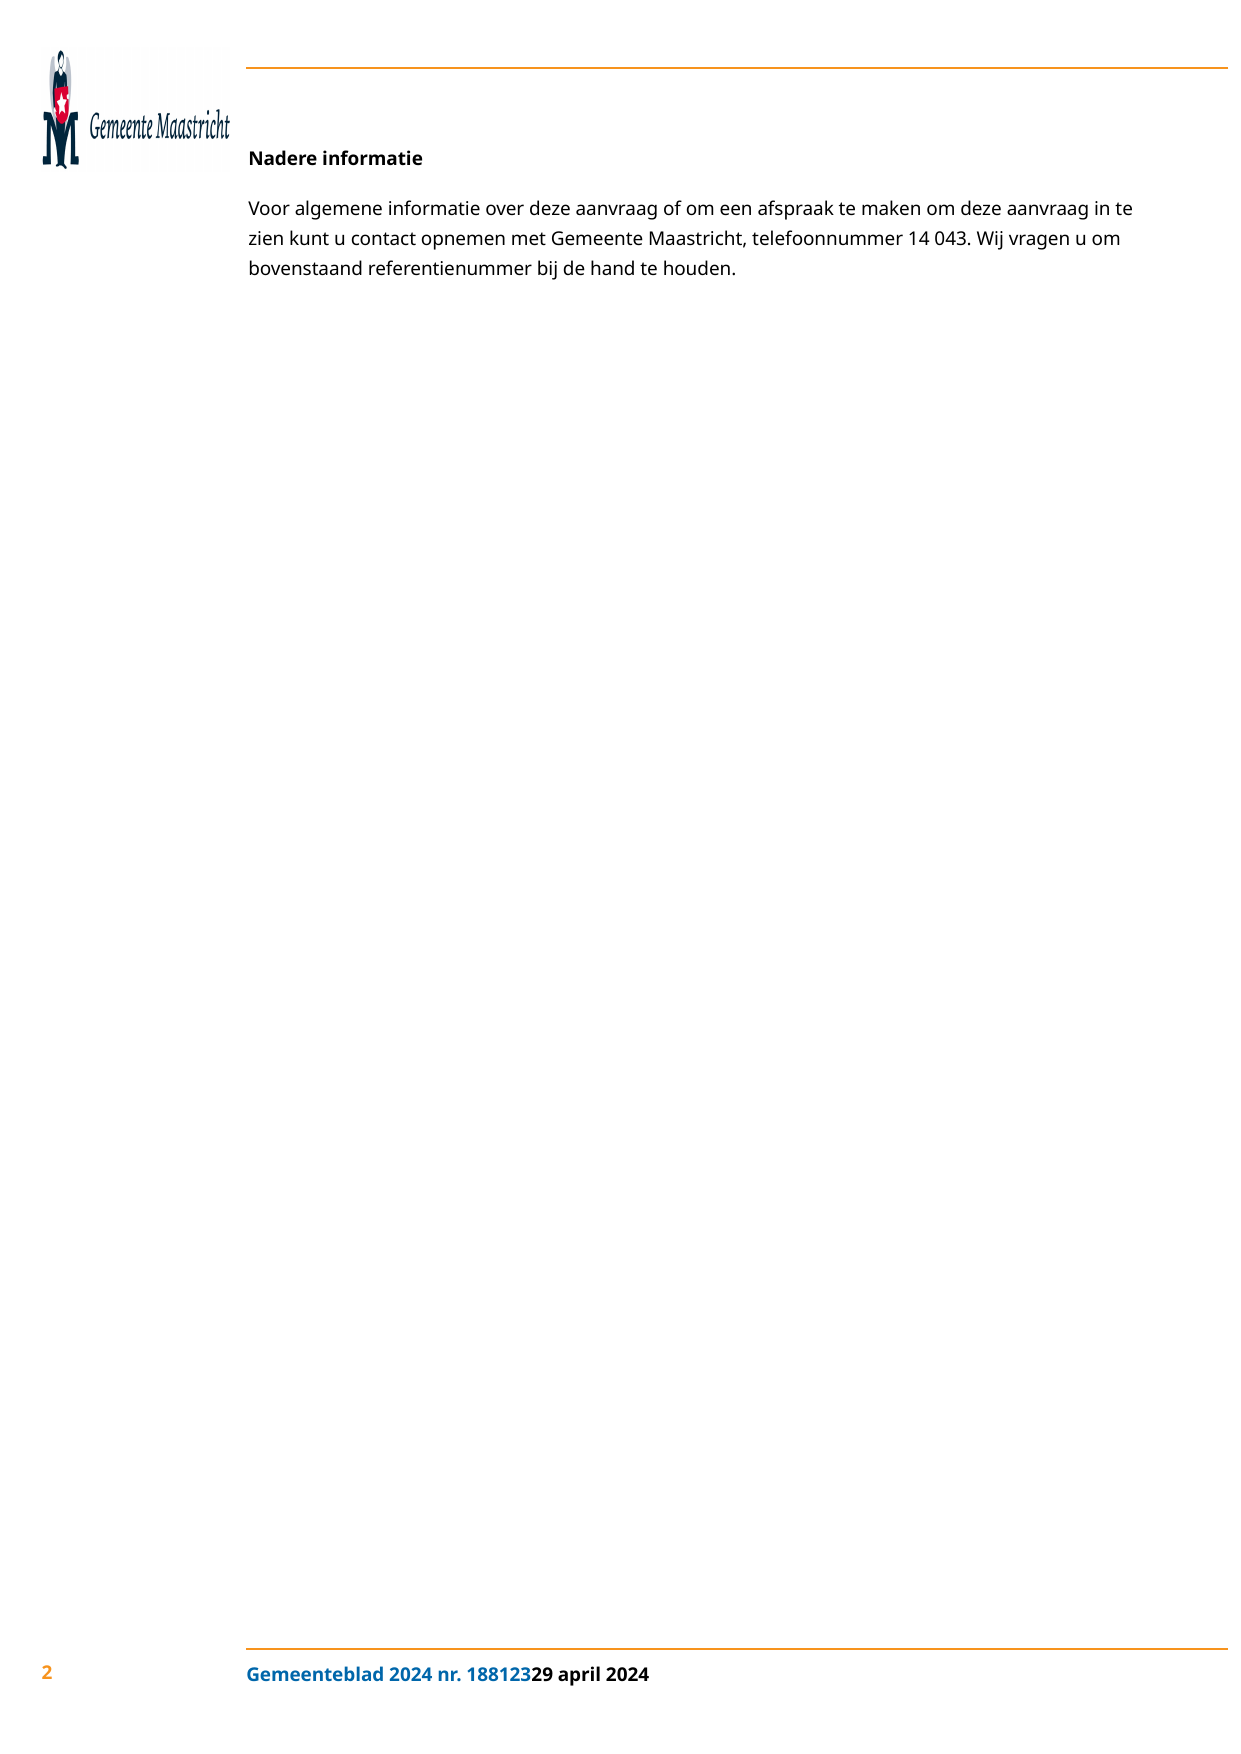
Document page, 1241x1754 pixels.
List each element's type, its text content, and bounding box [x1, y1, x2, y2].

text Voor algemene informatie over deze aanvraag of om een afspraak te maken om deze aanvraag in te zien kunt u contact opnemen met Gemeente Maastricht, telefoonnummer 14 043. Wij vragen u om bovenstaand referentienummer bij de hand te houden. [248, 196, 1152, 281]
picture [41, 47, 231, 172]
text Nadere informatie [248, 145, 1152, 171]
